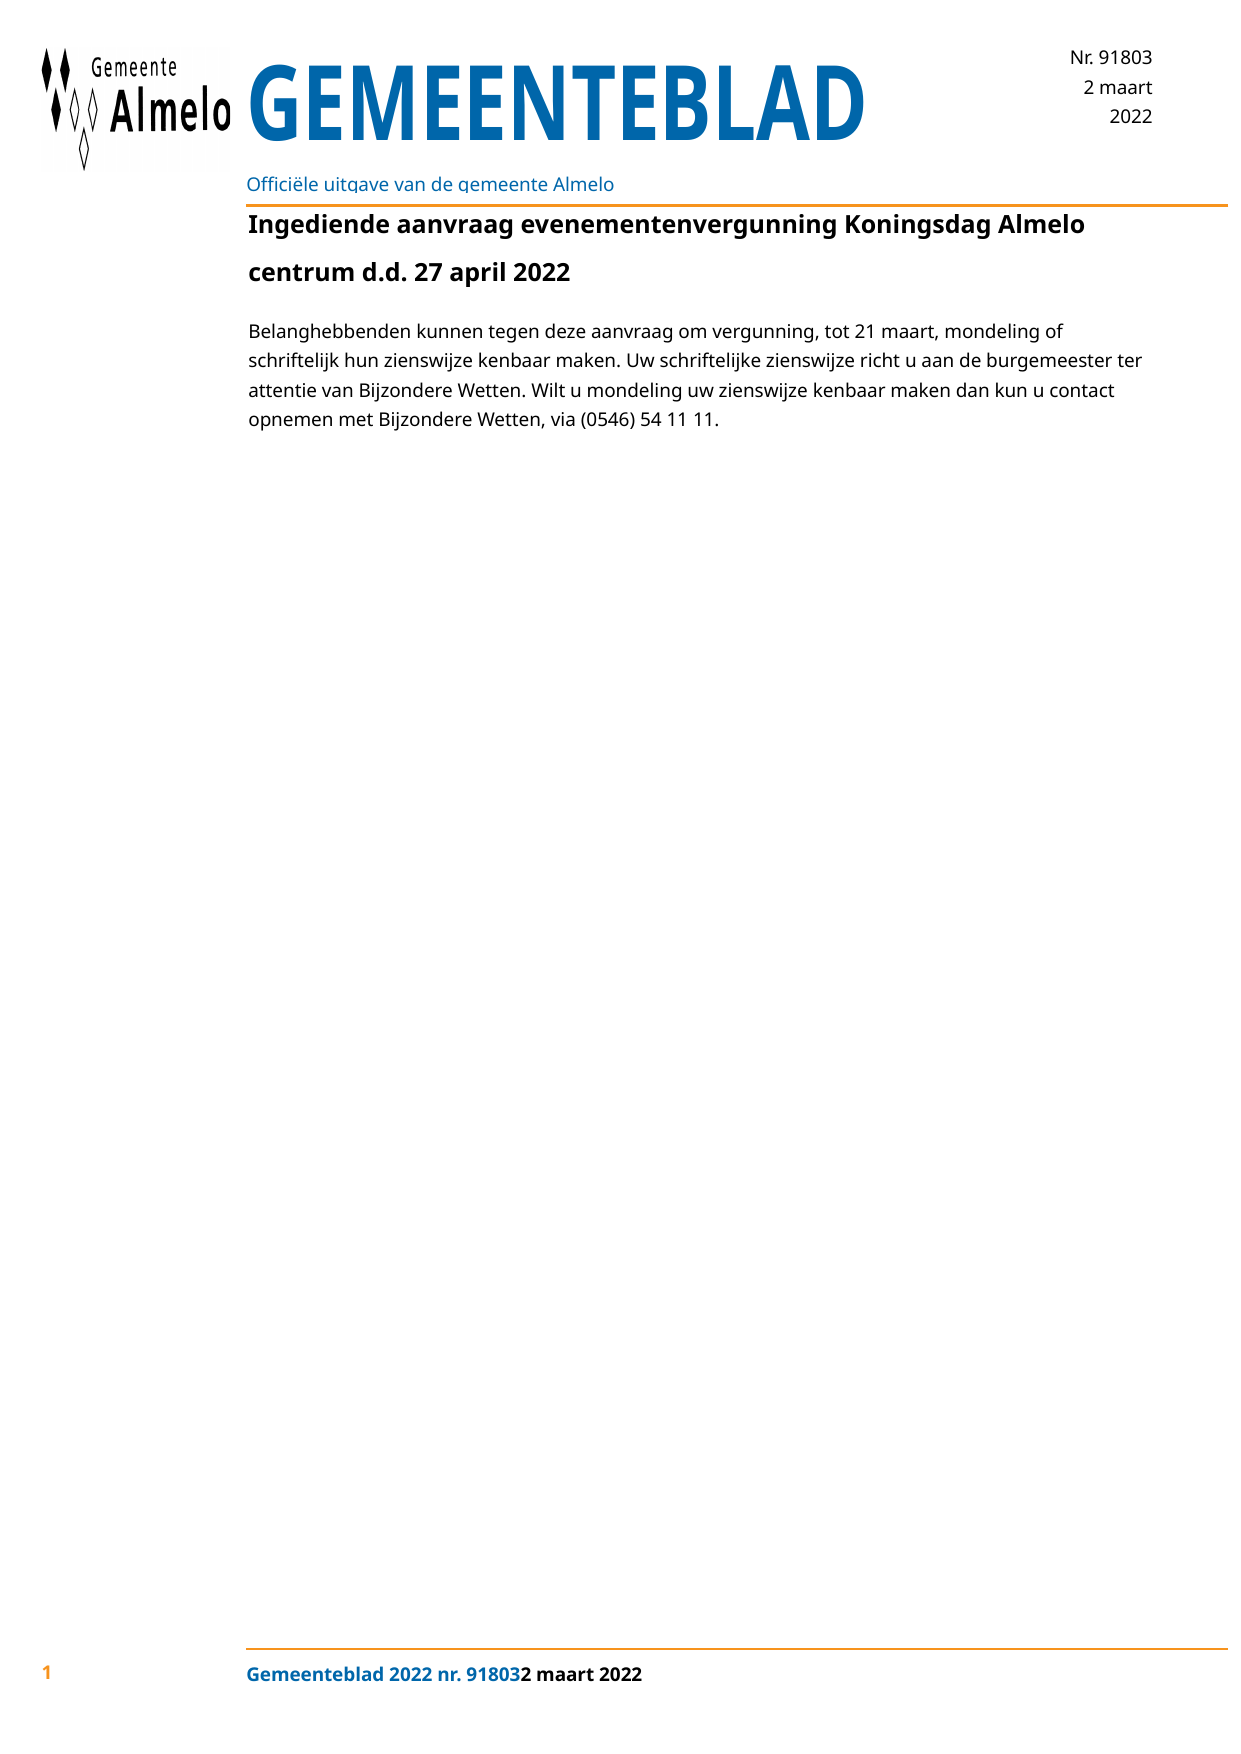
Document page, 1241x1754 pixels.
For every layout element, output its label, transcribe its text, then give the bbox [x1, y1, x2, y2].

text Ingediende aanvraag evenementenvergunning Koningsdag Almelo centrum d.d. 27 april 2022 [248, 207, 1152, 288]
picture [41, 47, 231, 172]
text Belanghebbenden kunnen tegen deze aanvraag om vergunning, tot 21 maart, mondeling of schriftelijk hun zienswijze kenbaar maken. Uw schriftelijke zienswijze richt u aan de burgemeester ter attentie van Bijzondere Wetten. Wilt u mondeling uw zienswijze kenbaar maken dan kun u contact opnemen met Bijzondere Wetten, via (0546) 54 11 11. [248, 318, 1152, 432]
